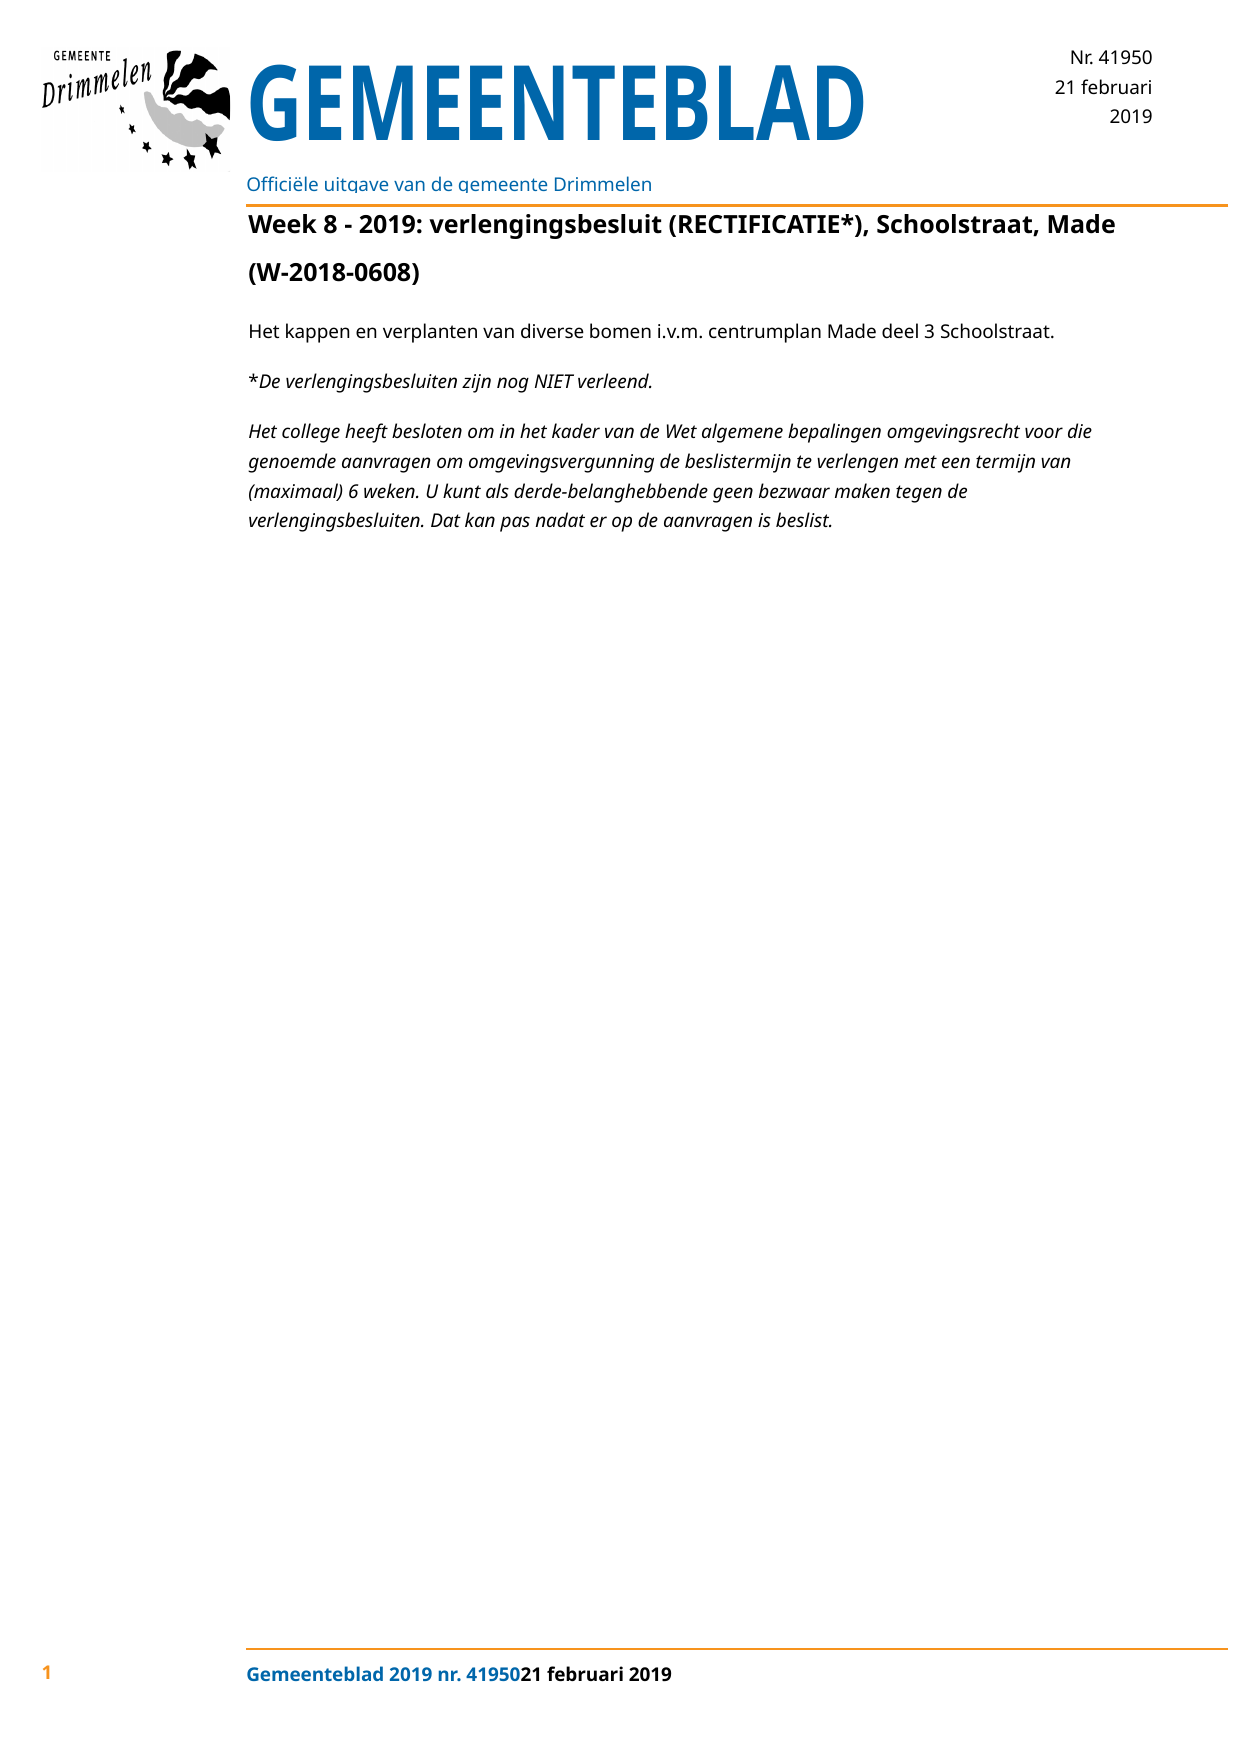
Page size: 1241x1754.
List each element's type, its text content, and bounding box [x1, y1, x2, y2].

text *De verlengingsbesluiten zijn nog NIET verleend. [248, 368, 1152, 394]
text Week 8 - 2019: verlengingsbesluit (RECTIFICATIE*), Schoolstraat, Made (W-2018-0608) [248, 207, 1152, 288]
text Het kappen en verplanten van diverse bomen i.v.m. centrumplan Made deel 3 Schoolstraat. [248, 318, 1152, 344]
picture [41, 47, 231, 172]
text Het college heeft besloten om in het kader van de Wet algemene bepalingen omgevingsrecht voor die genoemde aanvragen om omgevingsvergunning de beslistermijn te verlengen met een termijn van (maximaal) 6 weken. U kunt als derde-belanghebbende geen bezwaar maken tegen de verlengingsbesluiten. Dat kan pas nadat er op de aanvragen is beslist. [248, 419, 1152, 533]
